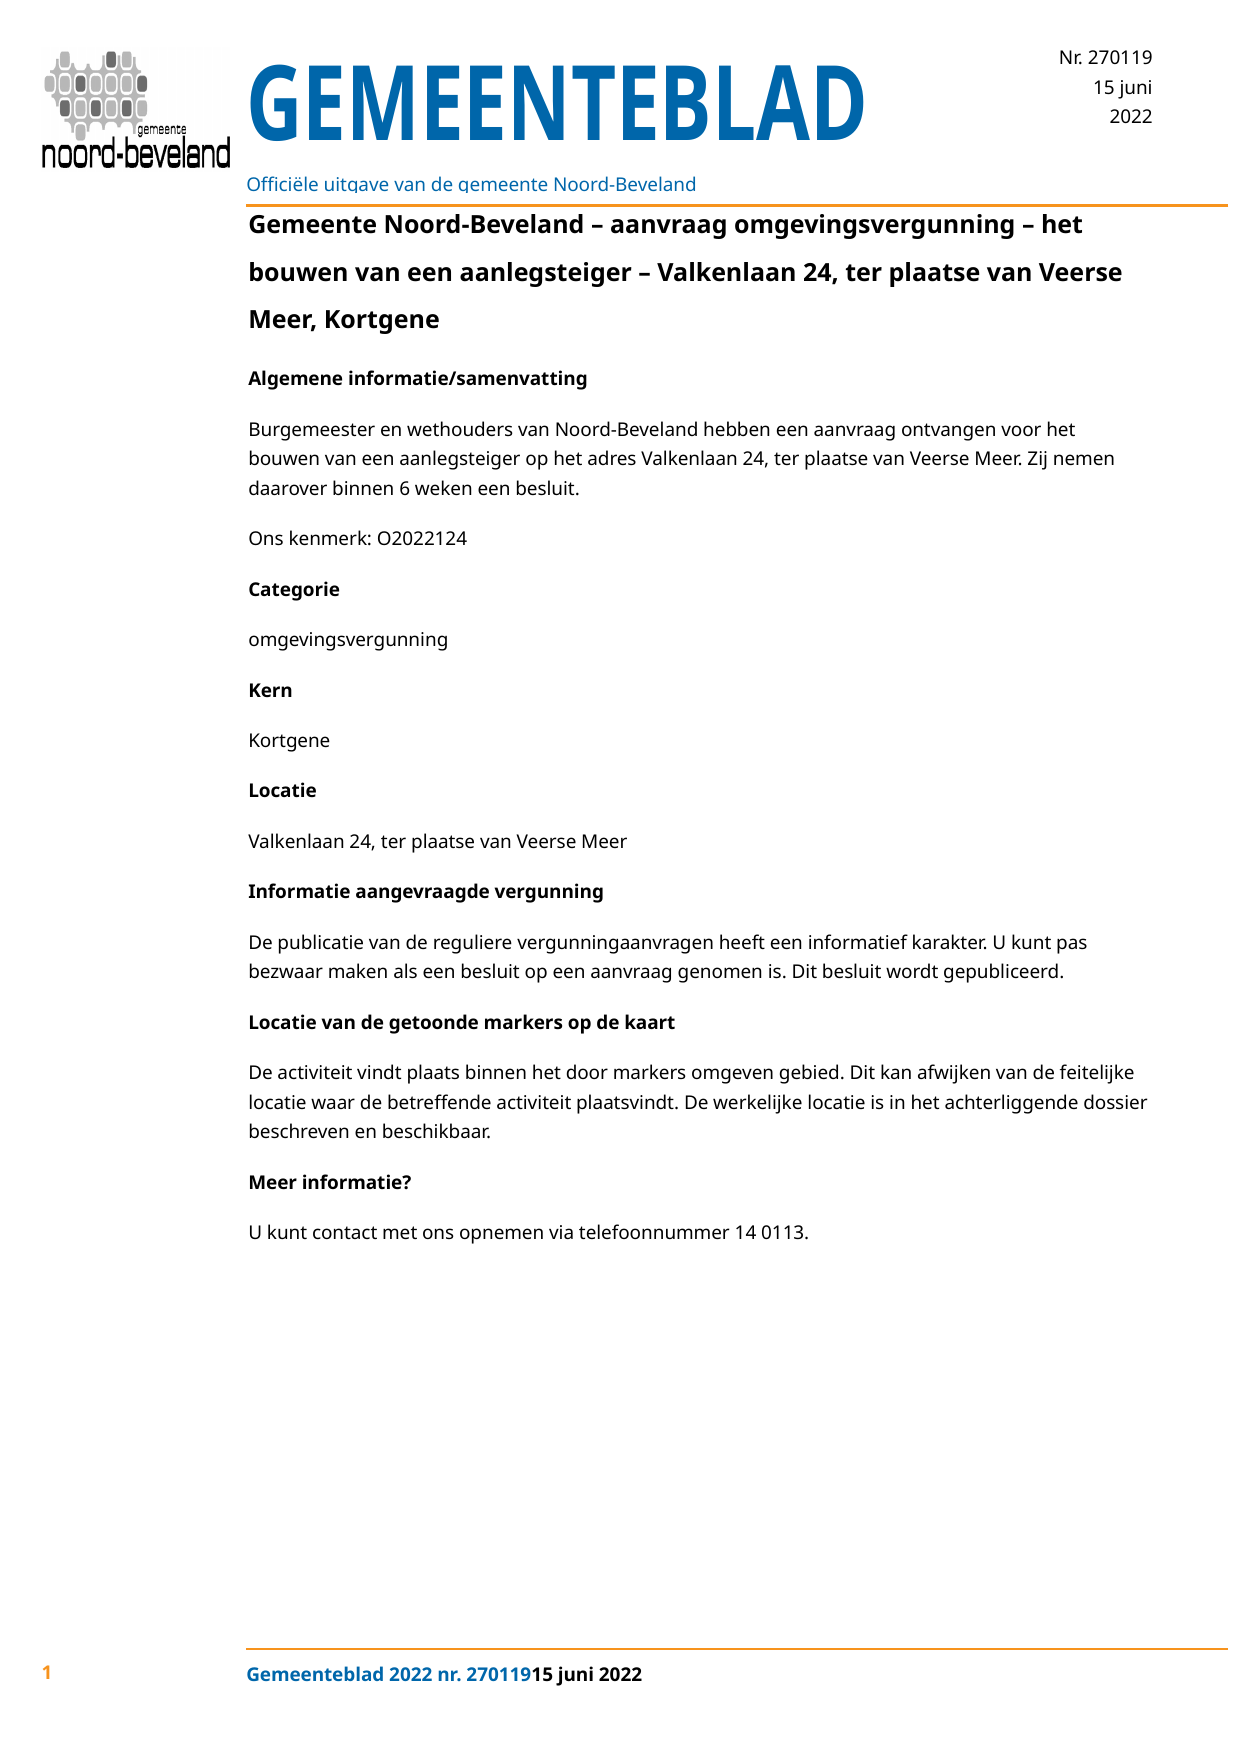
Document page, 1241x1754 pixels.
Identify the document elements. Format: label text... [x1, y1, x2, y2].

text Valkenlaan 24, ter plaatse van Veerse Meer [248, 828, 1152, 854]
text De activiteit vindt plaats binnen het door markers omgeven gebied. Dit kan afwijken van de feitelijke locatie waar de betreffende activiteit plaatsvindt. De werkelijke locatie is in het achterliggende dossier beschreven en beschikbaar. [248, 1059, 1152, 1144]
text Algemene informatie/samenvatting [248, 366, 1152, 391]
text Gemeente Noord-Beveland – aanvraag omgevingsvergunning – het bouwen van een aanlegsteiger – Valkenlaan 24, ter plaatse van Veerse Meer, Kortgene [248, 207, 1152, 336]
text U kunt contact met ons opnemen via telefoonnummer 14 0113. [248, 1219, 1152, 1245]
text Categorie [248, 576, 1152, 602]
text Burgemeester en wethouders van Noord-Beveland hebben een aanvraag ontvangen voor het bouwen van een aanlegsteiger op het adres Valkenlaan 24, ter plaatse van Veerse Meer. Zij nemen daarover binnen 6 weken een besluit. [248, 416, 1152, 501]
picture [41, 47, 231, 172]
text Locatie [248, 778, 1152, 803]
text De publicatie van de reguliere vergunningaanvragen heeft een informatief karakter. U kunt pas bezwaar maken als een besluit op een aanvraag genomen is. Dit besluit wordt gepubliceerd. [248, 929, 1152, 984]
text Ons kenmerk: O2022124 [248, 526, 1152, 551]
text Kortgene [248, 727, 1152, 753]
text Informatie aangevraagde vergunning [248, 878, 1152, 904]
text Locatie van de getoonde markers op de kaart [248, 1009, 1152, 1034]
text Meer informatie? [248, 1169, 1152, 1194]
text Kern [248, 677, 1152, 702]
text omgevingsvergunning [248, 626, 1152, 652]
